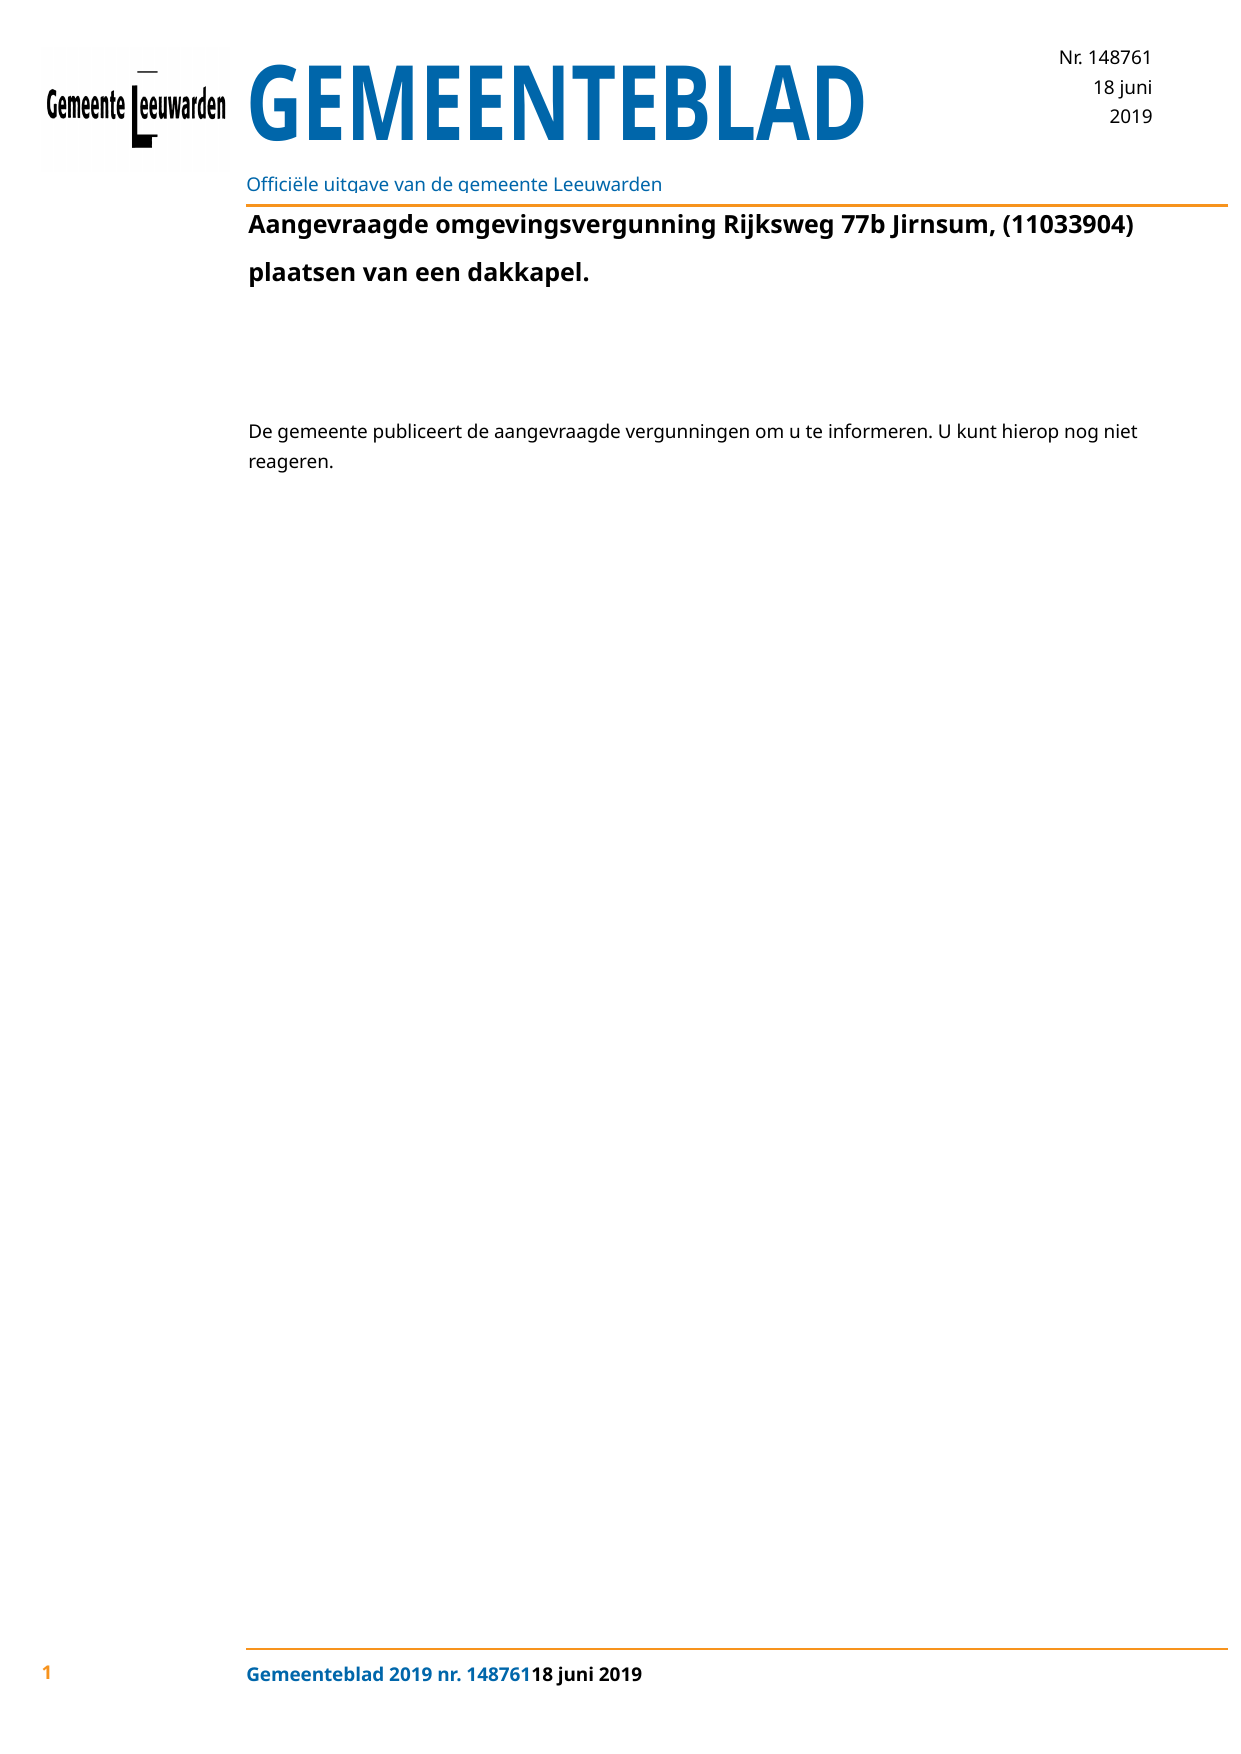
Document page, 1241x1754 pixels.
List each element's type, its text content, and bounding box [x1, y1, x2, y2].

picture [41, 47, 231, 172]
text De gemeente publiceert de aangevraagde vergunningen om u te informeren. U kunt hierop nog niet reageren. [248, 419, 1152, 474]
text Aangevraagde omgevingsvergunning Rijksweg 77b Jirnsum, (11033904) plaatsen van een dakkapel. [248, 207, 1152, 288]
